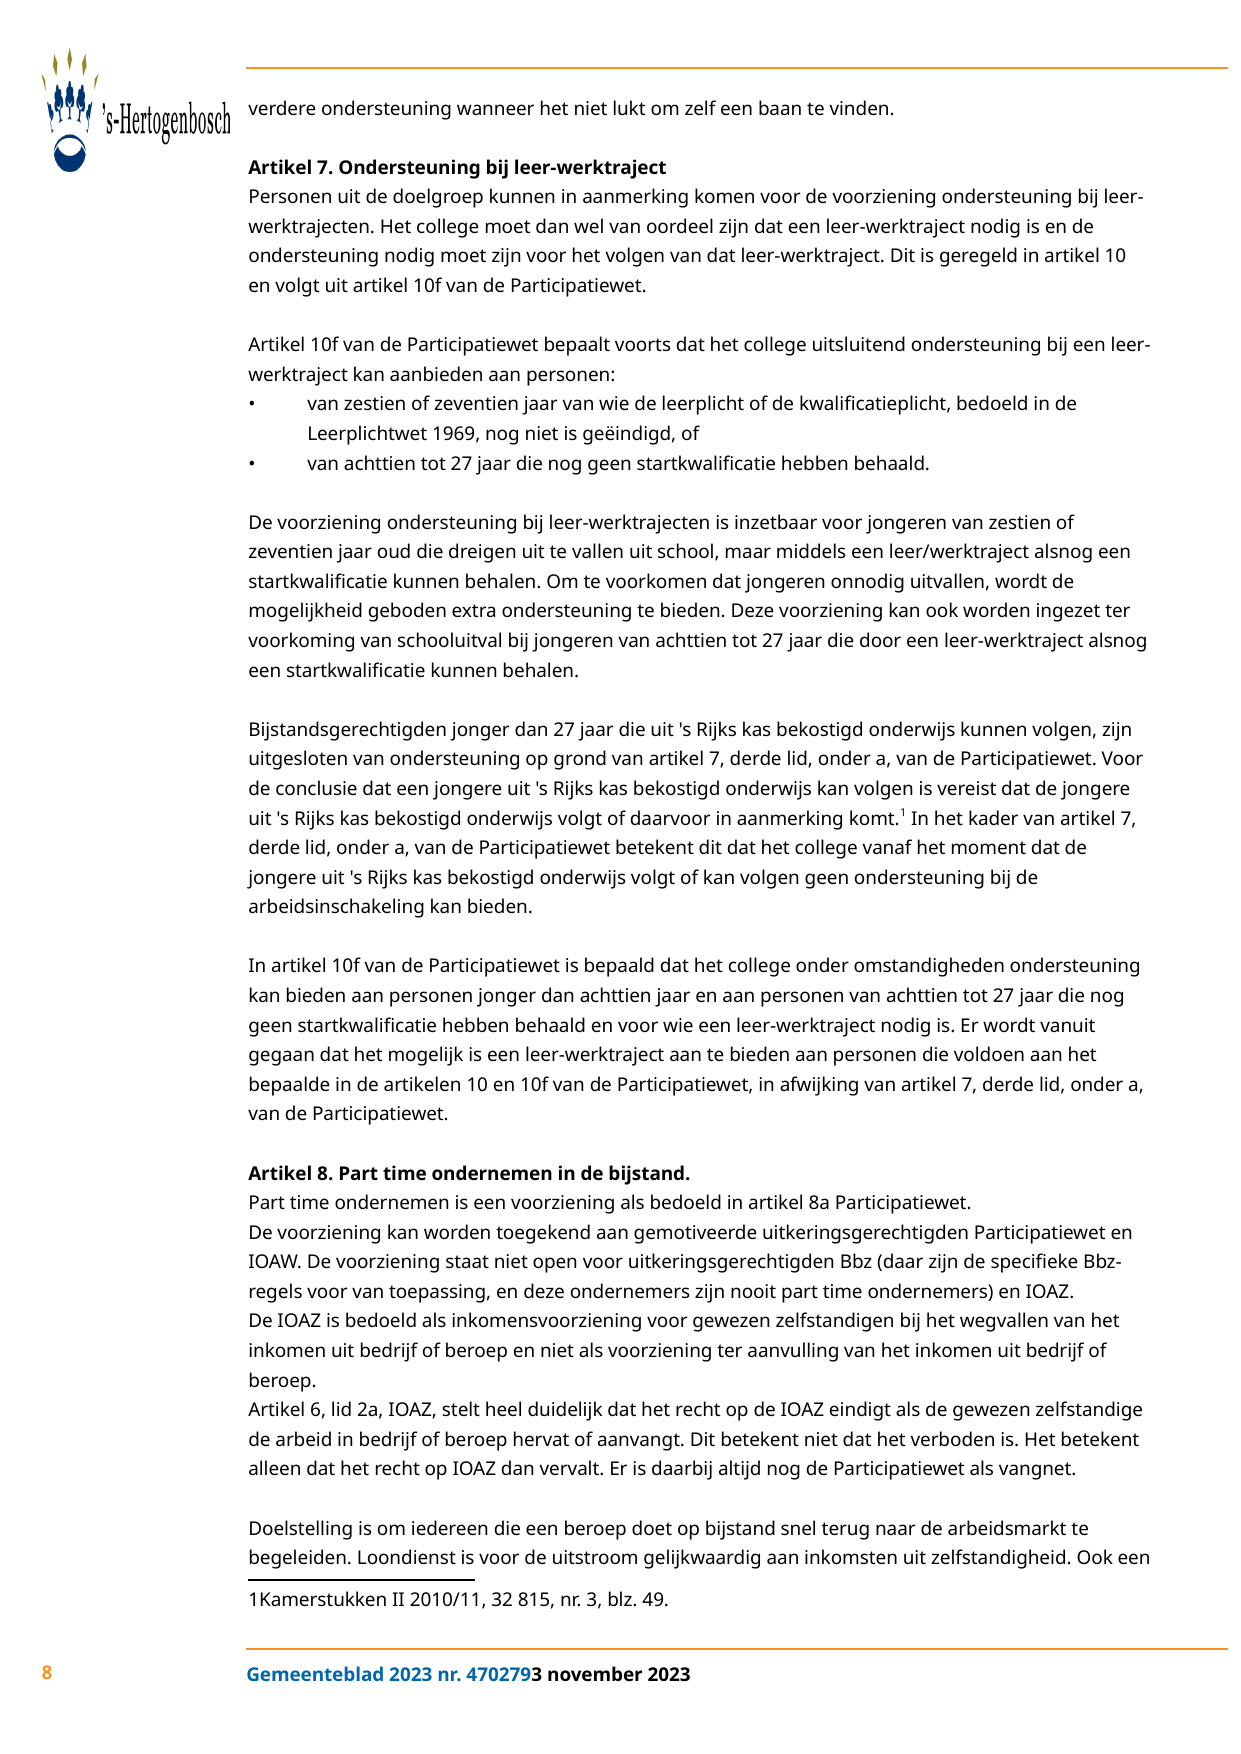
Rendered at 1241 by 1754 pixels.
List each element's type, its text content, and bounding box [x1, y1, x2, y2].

text Artikel 6, lid 2a, IOAZ, stelt heel duidelijk dat het recht op de IOAZ eindigt als de gewezen zelfstandige de arbeid in bedrijf of beroep hervat of aanvangt. Dit betekent niet dat het verboden is. Het betekent alleen dat het recht op IOAZ dan vervalt. Er is daarbij altijd nog de Participatiewet als vangnet. [248, 1396, 1152, 1481]
text Part time ondernemen is een voorziening als bedoeld in artikel 8a Participatiewet. [248, 1189, 1152, 1215]
text Artikel 7. Ondersteuning bij leer-werktraject [248, 154, 1152, 180]
text verdere ondersteuning wanneer het niet lukt om zelf een baan te vinden. [248, 95, 1152, 121]
text In artikel 10f van de Participatiewet is bepaald dat het college onder omstandigheden ondersteuning kan bieden aan personen jonger dan achttien jaar en aan personen van achttien tot 27 jaar die nog geen startkwalificatie hebben behaald en voor wie een leer-werktraject nodig is. Er wordt vanuit gegaan dat het mogelijk is een leer-werktraject aan te bieden aan personen die voldoen aan het bepaalde in de artikelen 10 en 10f van de Participatiewet, in afwijking van artikel 7, derde lid, onder a, van de Participatiewet. [248, 953, 1152, 1126]
list van zestien of zeventien jaar van wie de leerplicht of de kwalificatieplicht, bedoeld in de Leerplichtwet 1969, nog niet is geëindigd, of [248, 391, 1152, 446]
text Personen uit de doelgroep kunnen in aanmerking komen voor de voorziening ondersteuning bij leer-werktrajecten. Het college moet dan wel van oordeel zijn dat een leer-werktraject nodig is en de ondersteuning nodig moet zijn voor het volgen van dat leer-werktraject. Dit is geregeld in artikel 10 en volgt uit artikel 10f van de Participatiewet. [248, 183, 1152, 298]
picture [41, 47, 231, 172]
text De voorziening kan worden toegekend aan gemotiveerde uitkeringsgerechtigden Participatiewet en IOAW. De voorziening staat niet open voor uitkeringsgerechtigden Bbz (daar zijn de specifieke Bbz-regels voor van toepassing, en deze ondernemers zijn nooit part time ondernemers) en IOAZ. [248, 1219, 1152, 1304]
text Kamerstukken II 2010/11, 32 815, nr. 3, blz. 49. [248, 1586, 1152, 1612]
text Artikel 8. Part time ondernemen in de bijstand. [248, 1160, 1152, 1186]
text De voorziening ondersteuning bij leer-werktrajecten is inzetbaar voor jongeren van zestien of zeventien jaar oud die dreigen uit te vallen uit school, maar middels een leer/werktraject alsnog een startkwalificatie kunnen behalen. Om te voorkomen dat jongeren onnodig uitvallen, wordt de mogelijkheid geboden extra ondersteuning te bieden. Deze voorziening kan ook worden ingezet ter voorkoming van schooluitval bij jongeren van achttien tot 27 jaar die door een leer-werktraject alsnog een startkwalificatie kunnen behalen. [248, 509, 1152, 683]
list van achttien tot 27 jaar die nog geen startkwalificatie hebben behaald. [248, 450, 1152, 476]
text Artikel 10f van de Participatiewet bepaalt voorts dat het college uitsluitend ondersteuning bij een leer-werktraject kan aanbieden aan personen: [248, 331, 1152, 387]
text De IOAZ is bedoeld als inkomensvoorziening voor gewezen zelfstandigen bij het wegvallen van het inkomen uit bedrijf of beroep en niet als voorziening ter aanvulling van het inkomen uit bedrijf of beroep. [248, 1308, 1152, 1393]
text Doelstelling is om iedereen die een beroep doet op bijstand snel terug naar de arbeidsmarkt te begeleiden. Loondienst is voor de uitstroom gelijkwaardig aan inkomsten uit zelfstandigheid. Ook een [248, 1515, 1152, 1570]
text Bijstandsgerechtigden jonger dan 27 jaar die uit 's Rijks kas bekostigd onderwijs kunnen volgen, zijn uitgesloten van ondersteuning op grond van artikel 7, derde lid, onder a, van de Participatiewet. Voor de conclusie dat een jongere uit 's Rijks kas bekostigd onderwijs kan volgen is vereist dat de jongere uit 's Rijks kas bekostigd onderwijs volgt of daarvoor in aanmerking komt. In het kader van artikel 7, derde lid, onder a, van de Participatiewet betekent dit dat het college vanaf het moment dat de jongere uit 's Rijks kas bekostigd onderwijs volgt of kan volgen geen ondersteuning bij de arbeidsinschakeling kan bieden. [248, 716, 1152, 919]
